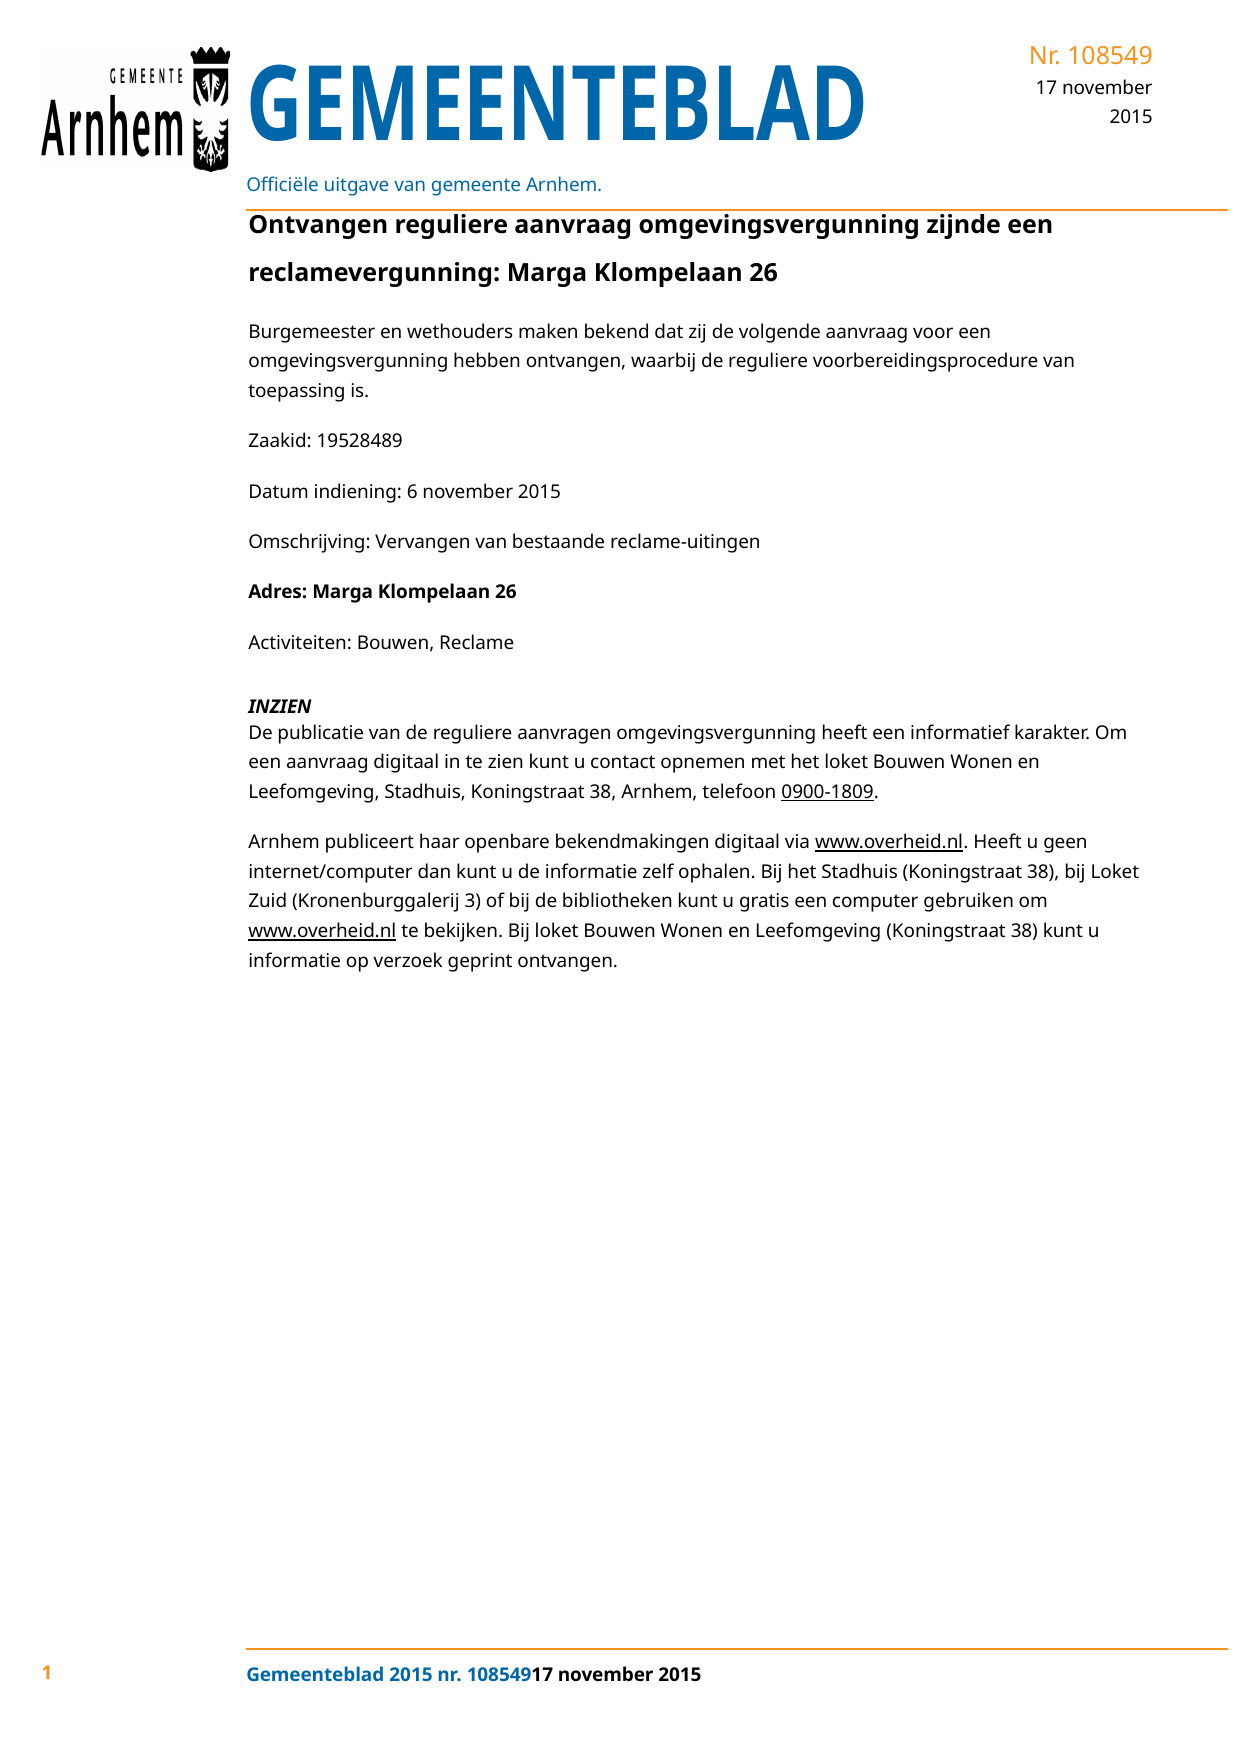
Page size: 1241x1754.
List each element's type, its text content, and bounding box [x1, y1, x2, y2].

text Ontvangen reguliere aanvraag omgevingsvergunning zijnde een reclamevergunning: Marga Klompelaan 26 [248, 211, 1152, 288]
text Adres: Marga Klompelaan 26 [248, 579, 1152, 604]
text Arnhem publiceert haar openbare bekendmakingen digitaal via www.overheid.nl. Heeft u geen internet/computer dan kunt u de informatie zelf ophalen. Bij het Stadhuis (Koningstraat 38), bij Loket Zuid (Kronenburggalerij 3) of bij de bibliotheken kunt u gratis een computer gebruiken om www.overheid.nl te bekijken. Bij loket Bouwen Wonen en Leefomgeving (Koningstraat 38) kunt u informatie op verzoek geprint ontvangen. [248, 828, 1152, 972]
text Datum indiening: 6 november 2015 [248, 478, 1152, 504]
text Omschrijving: Vervangen van bestaande reclame-uitingen [248, 528, 1152, 554]
text Burgemeester en wethouders maken bekend dat zij de volgende aanvraag voor een omgevingsvergunning hebben ontvangen, waarbij de reguliere voorbereidingsprocedure van toepassing is. [248, 318, 1152, 403]
text Zaakid: 19528489 [248, 427, 1152, 453]
text INZIEN [248, 693, 1152, 719]
text De publicatie van de reguliere aanvragen omgevingsvergunning heeft een informatief karakter. Om een aanvraag digitaal in te zien kunt u contact opnemen met het loket Bouwen Wonen en Leefomgeving, Stadhuis, Koningstraat 38, Arnhem, telefoon 0900-1809. [248, 719, 1152, 804]
text Activiteiten: Bouwen, Reclame [248, 629, 1152, 655]
picture [41, 47, 231, 172]
